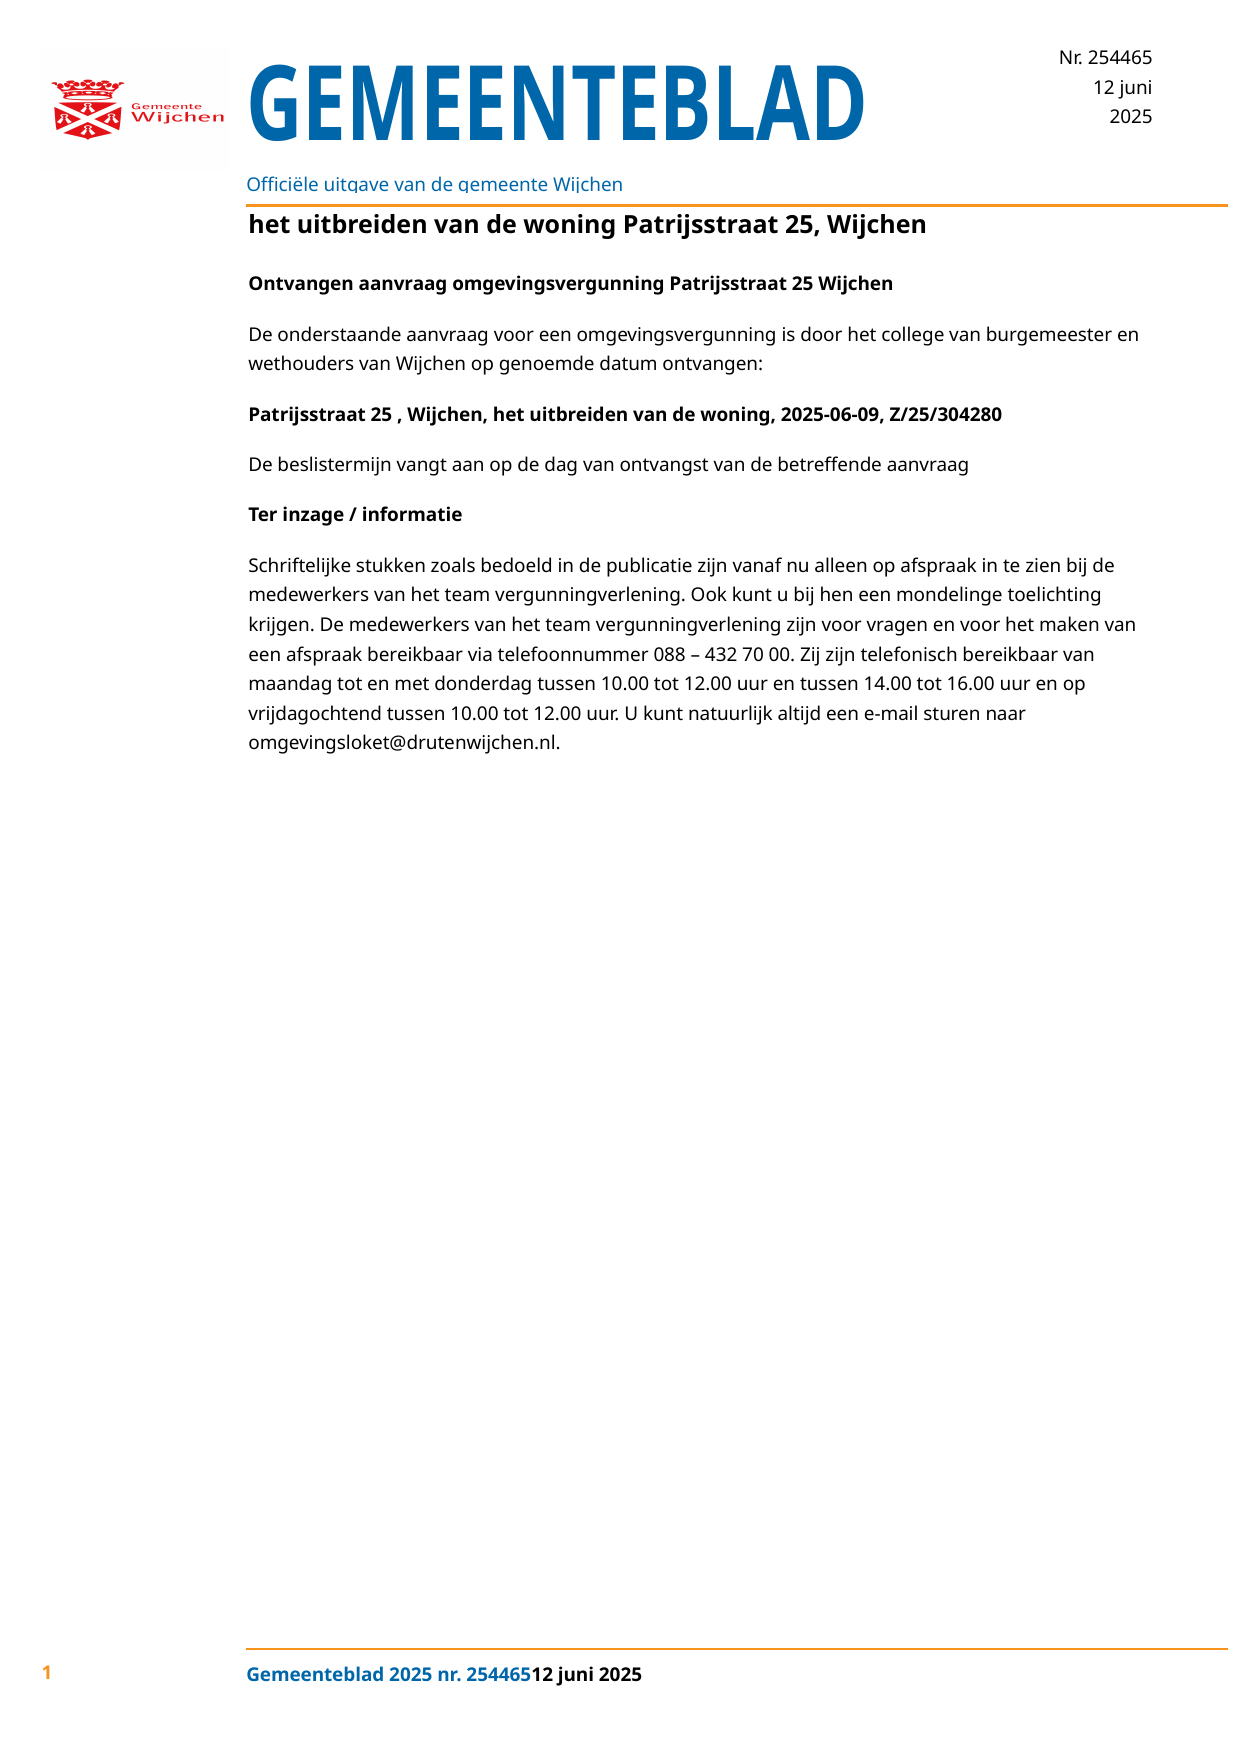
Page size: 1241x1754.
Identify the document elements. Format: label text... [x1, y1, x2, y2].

picture [41, 47, 231, 172]
text De beslistermijn vangt aan op de dag van ontvangst van de betreffende aanvraag [248, 451, 1152, 477]
text De onderstaande aanvraag voor een omgevingsvergunning is door het college van burgemeester en wethouders van Wijchen op genoemde datum ontvangen: [248, 321, 1152, 376]
text Schriftelijke stukken zoals bedoeld in de publicatie zijn vanaf nu alleen op afspraak in te zien bij de medewerkers van het team vergunningverlening. Ook kunt u bij hen een mondelinge toelichting krijgen. De medewerkers van het team vergunningverlening zijn voor vragen en voor het maken van een afspraak bereikbaar via telefoonnummer 088 – 432 70 00. Zij zijn telefonisch bereikbaar van maandag tot en met donderdag tussen 10.00 tot 12.00 uur en tussen 14.00 tot 16.00 uur en op vrijdagochtend tussen 10.00 tot 12.00 uur. U kunt natuurlijk altijd een e-mail sturen naar omgevingsloket@drutenwijchen.nl. [248, 552, 1152, 755]
text Ter inzage / informatie [248, 502, 1152, 527]
text het uitbreiden van de woning Patrijsstraat 25, Wijchen [248, 207, 1152, 241]
text Ontvangen aanvraag omgevingsvergunning Patrijsstraat 25 Wijchen [248, 270, 1152, 296]
text Patrijsstraat 25 , Wijchen, het uitbreiden van de woning, 2025-06-09, Z/25/304280 [248, 401, 1152, 426]
